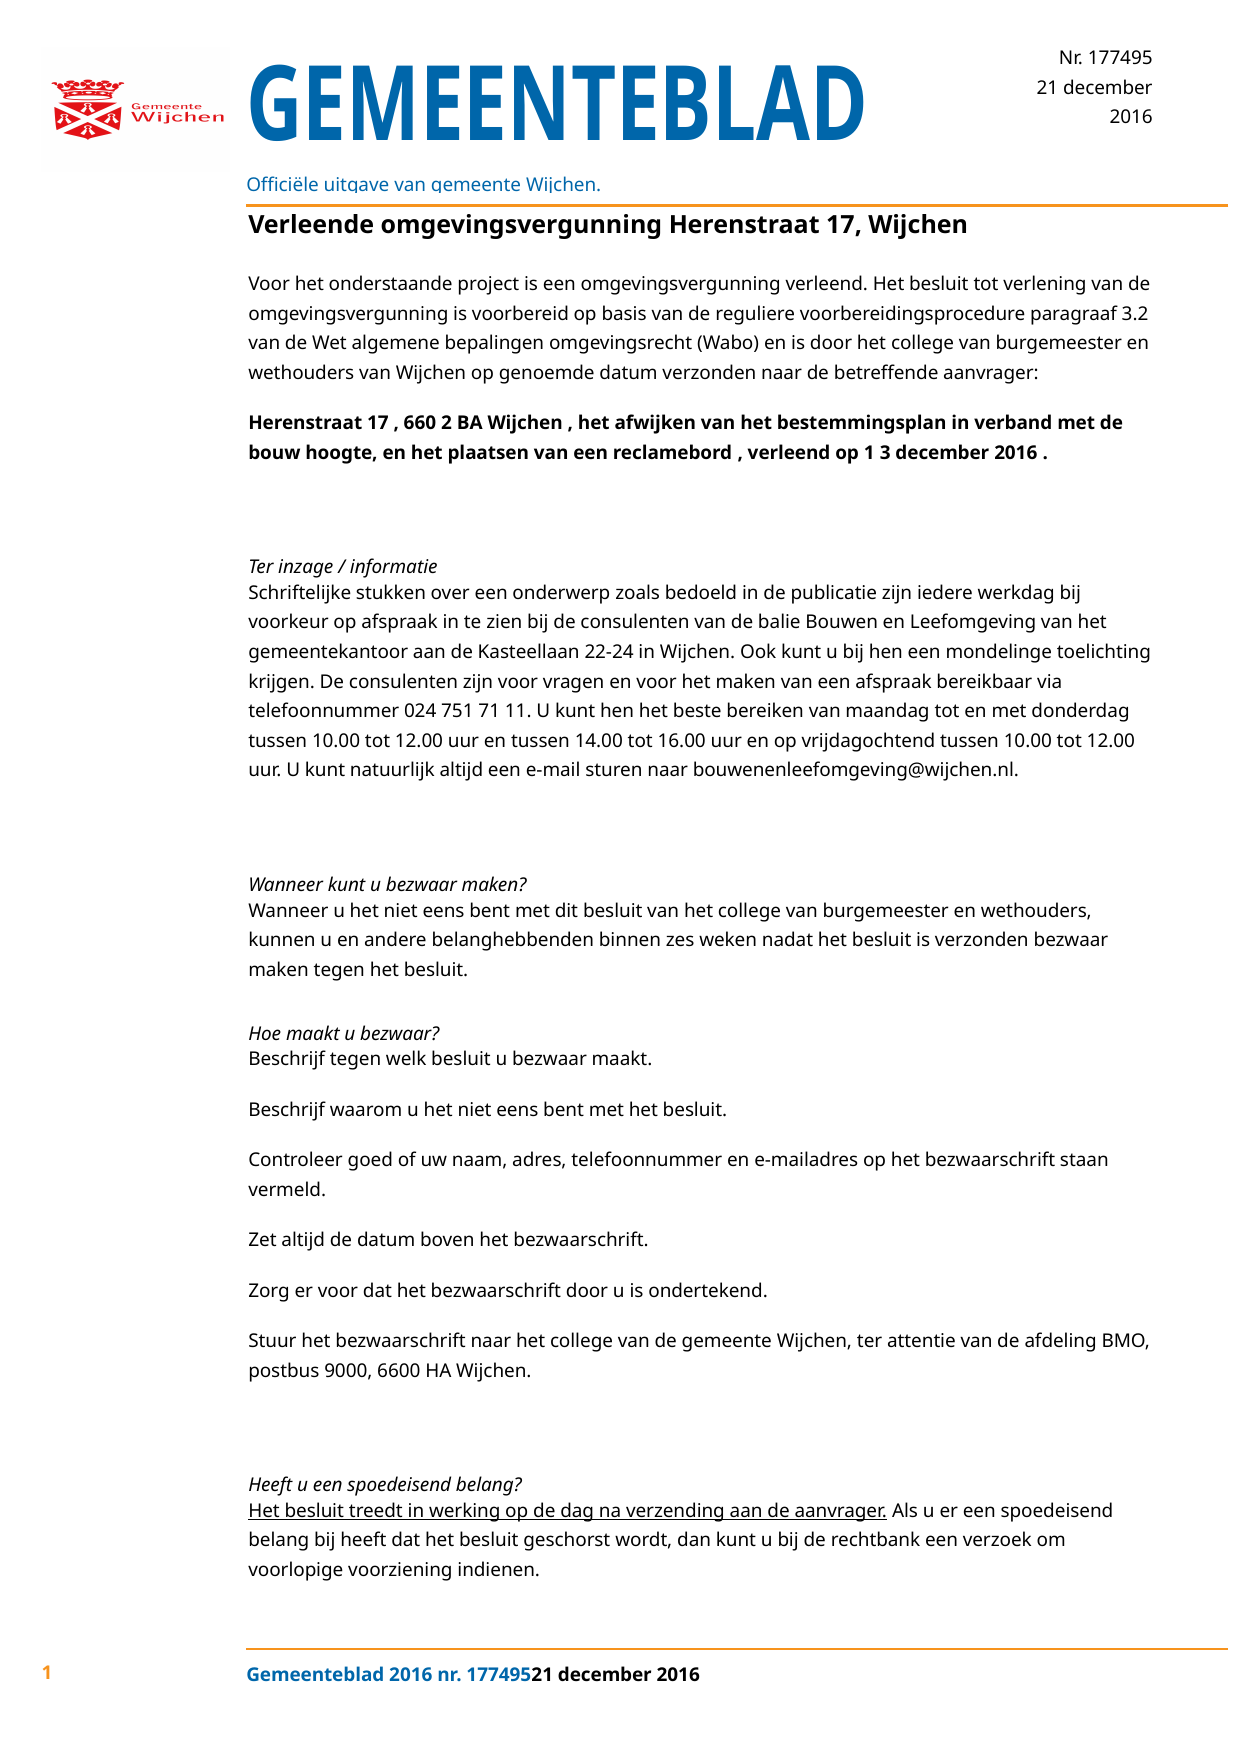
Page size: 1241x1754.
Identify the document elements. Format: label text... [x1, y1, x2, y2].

text Schriftelijke stukken over een onderwerp zoals bedoeld in de publicatie zijn iedere werkdag bij voorkeur op afspraak in te zien bij de consulenten van de balie Bouwen en Leefomgeving van het gemeentekantoor aan de Kasteellaan 22-24 in Wijchen. Ook kunt u bij hen een mondelinge toelichting krijgen. De consulenten zijn voor vragen en voor het maken van een afspraak bereikbaar via telefoonnummer 024 751 71 11. U kunt hen het beste bereiken van maandag tot en met donderdag tussen 10.00 tot 12.00 uur en tussen 14.00 tot 16.00 uur en op vrijdagochtend tussen 10.00 tot 12.00 uur. U kunt natuurlijk altijd een e-mail sturen naar bouwenenleefomgeving@wijchen.nl. [248, 579, 1152, 782]
text Beschrijf waarom u het niet eens bent met het besluit. [248, 1096, 1152, 1122]
text Ter inzage / informatie [248, 553, 1152, 579]
text Beschrijf tegen welk besluit u bezwaar maakt. [248, 1046, 1152, 1071]
text Hoe maakt u bezwaar? [248, 1020, 1152, 1046]
text Herenstraat 17 , 660 2 BA Wijchen , het afwijken van het bestemmingsplan in verband met de bouw hoogte, en het plaatsen van een reclamebord , verleend op 1 3 december 2016 . [248, 409, 1152, 465]
text Wanneer kunt u bezwaar maken? [248, 871, 1152, 897]
text Zet altijd de datum boven het bezwaarschrift. [248, 1226, 1152, 1252]
text Verleende omgevingsvergunning Herenstraat 17, Wijchen [248, 207, 1152, 241]
text Wanneer u het niet eens bent met dit besluit van het college van burgemeester en wethouders, kunnen u en andere belanghebbenden binnen zes weken nadat het besluit is verzonden bezwaar maken tegen het besluit. [248, 897, 1152, 982]
text Heeft u een spoedeisend belang? [248, 1471, 1152, 1497]
text Zorg er voor dat het bezwaarschrift door u is ondertekend. [248, 1277, 1152, 1303]
picture [41, 47, 231, 172]
text Stuur het bezwaarschrift naar het college van de gemeente Wijchen, ter attentie van de afdeling BMO, postbus 9000, 6600 HA Wijchen. [248, 1327, 1152, 1383]
text Controleer goed of uw naam, adres, telefoonnummer en e-mailadres op het bezwaarschrift staan vermeld. [248, 1146, 1152, 1202]
text Het besluit treedt in werking op de dag na verzending aan de aanvrager. Als u er een spoedeisend belang bij heeft dat het besluit geschorst wordt, dan kunt u bij de rechtbank een verzoek om voorlopige voorziening indienen. [248, 1497, 1152, 1582]
text Voor het onderstaande project is een omgevingsvergunning verleend. Het besluit tot verlening van de omgevingsvergunning is voorbereid op basis van de reguliere voorbereidingsprocedure paragraaf 3.2 van de Wet algemene bepalingen omgevingsrecht (Wabo) en is door het college van burgemeester en wethouders van Wijchen op genoemde datum verzonden naar de betreffende aanvrager: [248, 270, 1152, 385]
